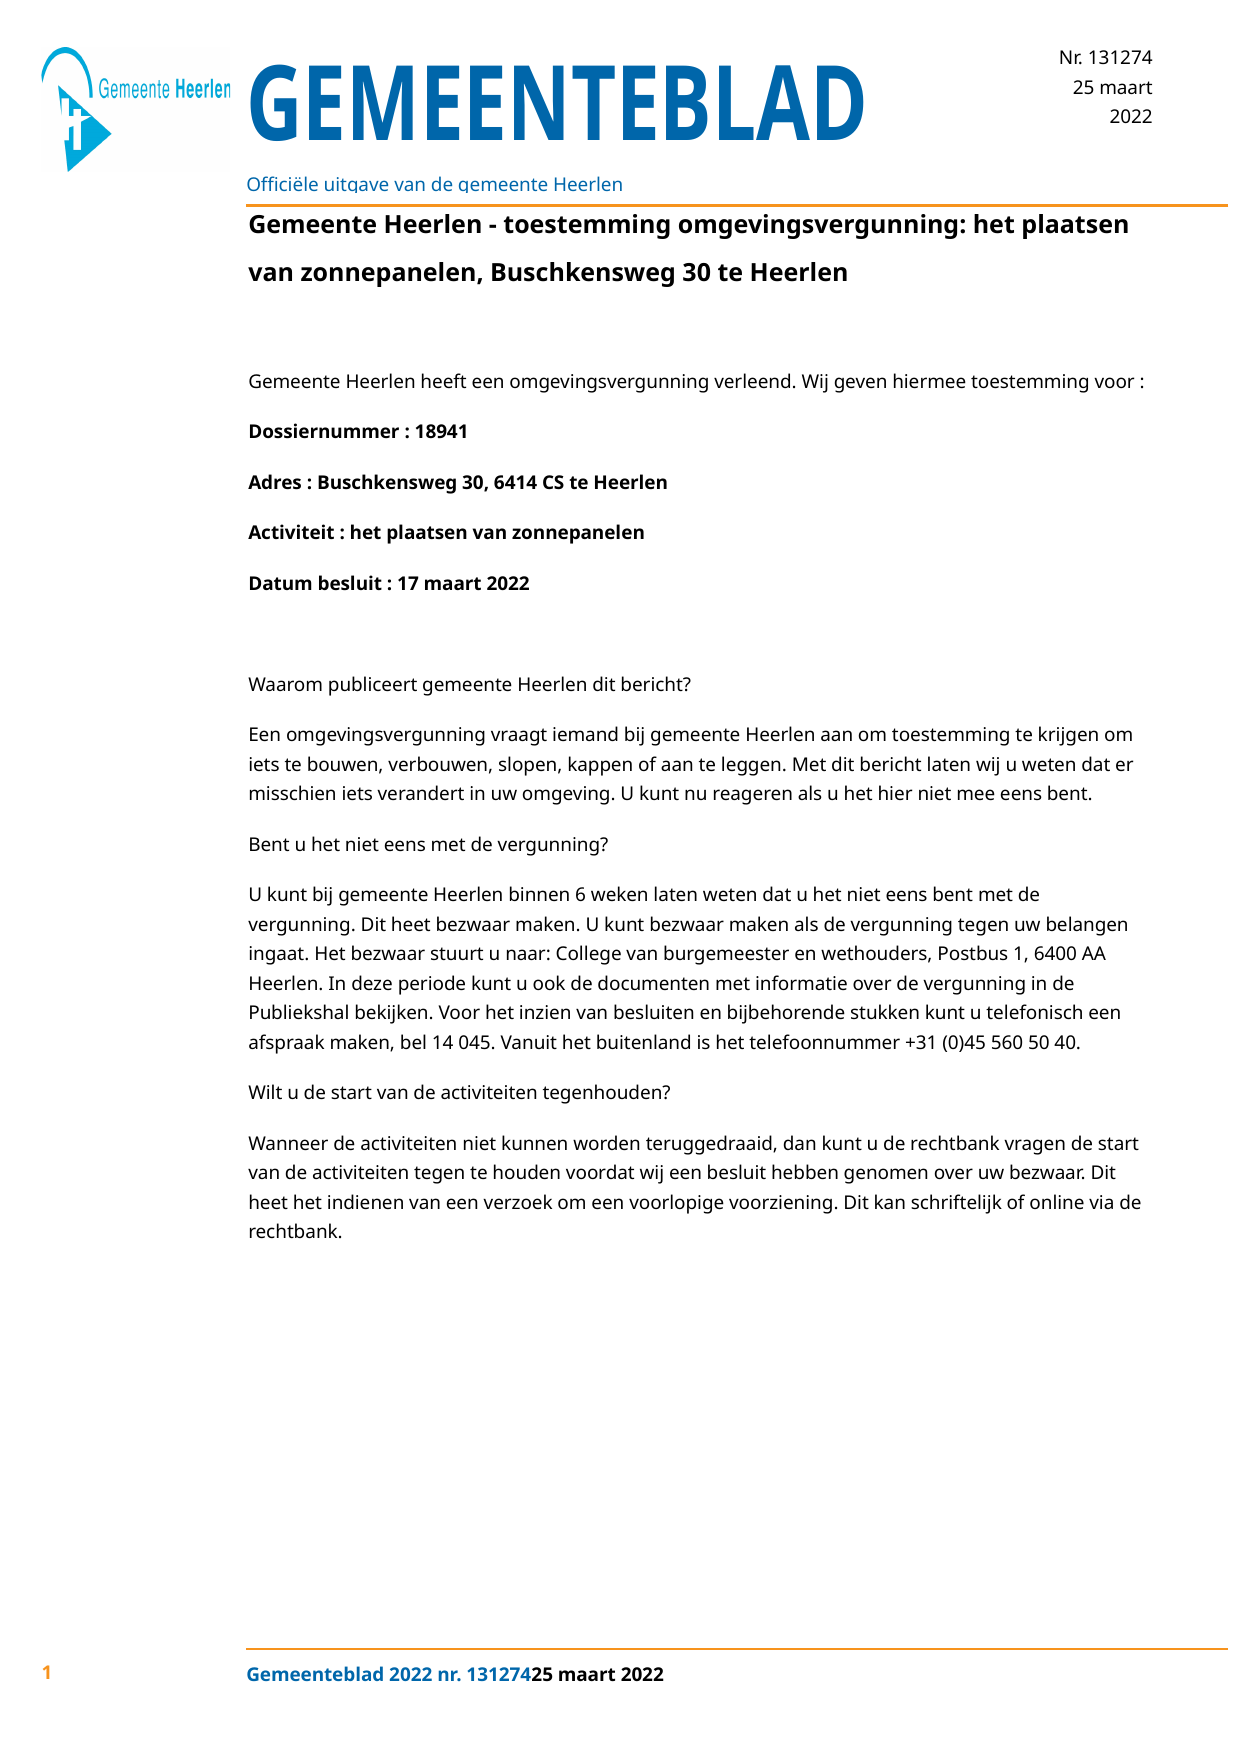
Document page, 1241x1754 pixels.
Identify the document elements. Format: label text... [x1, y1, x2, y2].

text Gemeente Heerlen - toestemming omgevingsvergunning: het plaatsen van zonnepanelen, Buschkensweg 30 te Heerlen [248, 207, 1152, 288]
text Waarom publiceert gemeente Heerlen dit bericht? [248, 671, 1152, 697]
text Activiteit : het plaatsen van zonnepanelen [248, 519, 1152, 545]
text Gemeente Heerlen heeft een omgevingsvergunning verleend. Wij geven hiermee toestemming voor : [248, 368, 1152, 394]
text Dossiernummer : 18941 [248, 419, 1152, 444]
text Wanneer de activiteiten niet kunnen worden teruggedraaid, dan kunt u de rechtbank vragen de start van de activiteiten tegen te houden voordat wij een besluit hebben genomen over uw bezwaar. Dit heet het indienen van een verzoek om een voorlopige voorziening. Dit kan schriftelijk of online via de rechtbank. [248, 1130, 1152, 1244]
text Adres : Buschkensweg 30, 6414 CS te Heerlen [248, 469, 1152, 495]
text Datum besluit : 17 maart 2022 [248, 570, 1152, 596]
picture [41, 47, 231, 172]
text Een omgevingsvergunning vraagt iemand bij gemeente Heerlen aan om toestemming te krijgen om iets te bouwen, verbouwen, slopen, kappen of aan te leggen. Met dit bericht laten wij u weten dat er misschien iets verandert in uw omgeving. U kunt nu reageren als u het hier niet mee eens bent. [248, 721, 1152, 806]
picture [41, 47, 59, 70]
text Wilt u de start van de activiteiten tegenhouden? [248, 1079, 1152, 1105]
text Bent u het niet eens met de vergunning? [248, 831, 1152, 857]
text U kunt bij gemeente Heerlen binnen 6 weken laten weten dat u het niet eens bent met de vergunning. Dit heet bezwaar maken. U kunt bezwaar maken als de vergunning tegen uw belangen ingaat. Het bezwaar stuurt u naar: College van burgemeester en wethouders, Postbus 1, 6400 AA Heerlen. In deze periode kunt u ook de documenten met informatie over de vergunning in de Publiekshal bekijken. Voor het inzien van besluiten en bijbehorende stukken kunt u telefonisch een afspraak maken, bel 14 045. Vanuit het buitenland is het telefoonnummer +31 (0)45 560 50 40. [248, 881, 1152, 1055]
